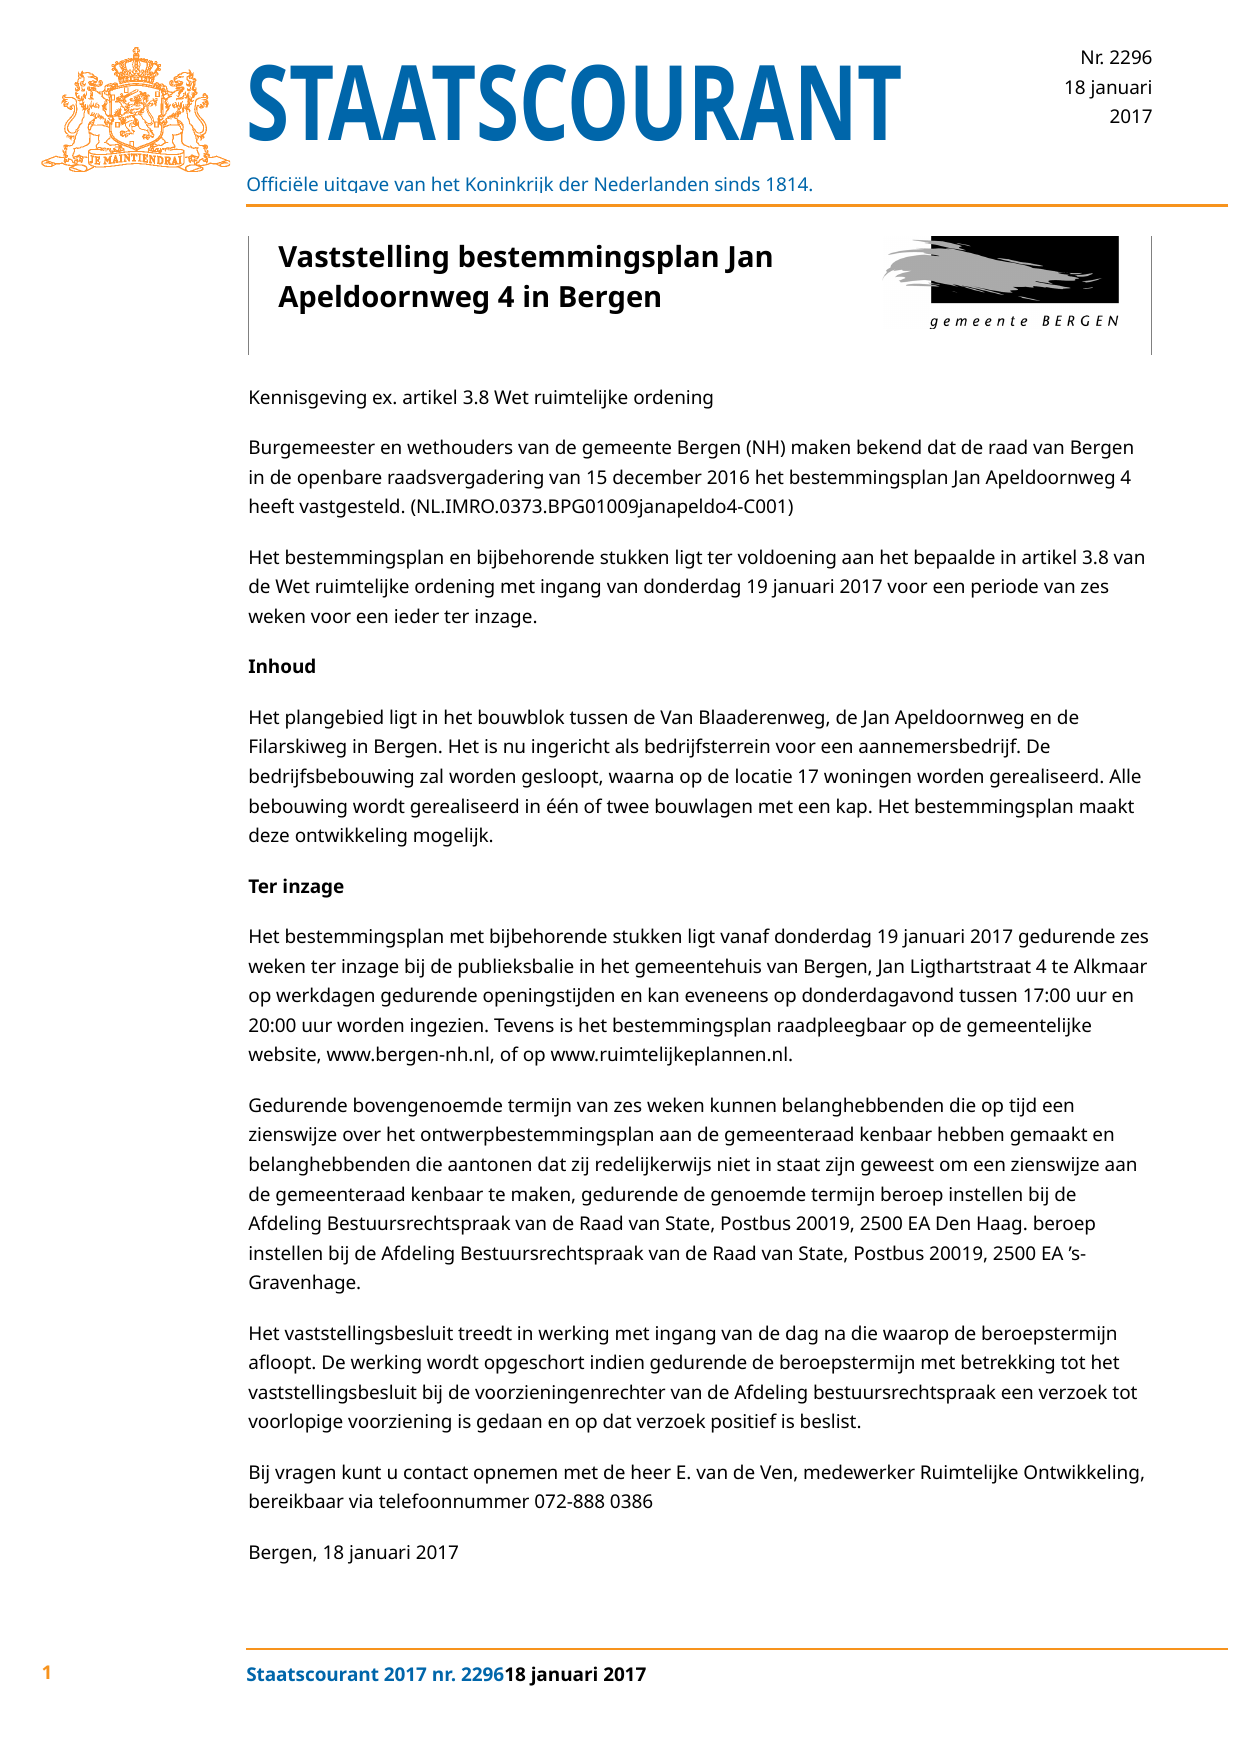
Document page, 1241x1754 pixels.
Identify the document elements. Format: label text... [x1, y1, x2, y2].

picture [41, 47, 231, 172]
text Ter inzage [248, 873, 1152, 899]
text Gedurende bovengenoemde termijn van zes weken kunnen belanghebbenden die op tijd een zienswijze over het ontwerpbestemmingsplan aan de gemeenteraad kenbaar hebben gemaakt en belanghebbenden die aantonen dat zij redelijkerwijs niet in staat zijn geweest om een zienswijze aan de gemeenteraad kenbaar te maken, gedurende de genoemde termijn beroep instellen bij de Afdeling Bestuursrechtspraak van de Raad van State, Postbus 20019, 2500 EA Den Haag. beroep instellen bij de Afdeling Bestuursrechtspraak van de Raad van State, Postbus 20019, 2500 EA ’s-Gravenhage. [248, 1092, 1152, 1295]
text Het bestemmingsplan met bijbehorende stukken ligt vanaf donderdag 19 januari 2017 gedurende zes weken ter inzage bij de publieksbalie in het gemeentehuis van Bergen, Jan Ligthartstraat 4 te Alkmaar op werkdagen gedurende openingstijden en kan eveneens op donderdagavond tussen 17:00 uur en 20:00 uur worden ingezien. Tevens is het bestemmingsplan raadpleegbaar op de gemeentelijke website, www.bergen-nh.nl, of op www.ruimtelijkeplannen.nl. [248, 923, 1152, 1067]
table_header Vaststelling bestemmingsplan Jan Apeldoornweg 4 in Bergen [249, 236, 850, 355]
text Bij vragen kunt u contact opnemen met de heer E. van de Ven, medewerker Ruimtelijke Ontwikkeling, bereikbaar via telefoonnummer 072-888 0386 [248, 1459, 1152, 1514]
text Het bestemmingsplan en bijbehorende stukken ligt ter voldoening aan het bepaalde in artikel 3.8 van de Wet ruimtelijke ordening met ingang van donderdag 19 januari 2017 voor een periode van zes weken voor een ieder ter inzage. [248, 544, 1152, 629]
table_header [850, 236, 1151, 355]
picture [882, 236, 1119, 329]
text Inhoud [248, 654, 1152, 679]
text Kennisgeving ex. artikel 3.8 Wet ruimtelijke ordening [248, 384, 1152, 410]
text Het vaststellingsbesluit treedt in werking met ingang van de dag na die waarop de beroepstermijn afloopt. De werking wordt opgeschort indien gedurende de beroepstermijn met betrekking tot het vaststellingsbesluit bij de voorzieningenrechter van de Afdeling bestuursrechtspraak een verzoek tot voorlopige voorziening is gedaan en op dat verzoek positief is beslist. [248, 1320, 1152, 1434]
text Bergen, 18 januari 2017 [248, 1539, 1152, 1565]
text Het plangebied ligt in het bouwblok tussen de Van Blaaderenweg, de Jan Apeldoornweg en de Filarskiweg in Bergen. Het is nu ingericht als bedrijfsterrein voor een aannemersbedrijf. De bedrijfsbebouwing zal worden gesloopt, waarna op de locatie 17 woningen worden gerealiseerd. Alle bebouwing wordt gerealiseerd in één of twee bouwlagen met een kap. Het bestemmingsplan maakt deze ontwikkeling mogelijk. [248, 704, 1152, 848]
text Burgemeester en wethouders van de gemeente Bergen (NH) maken bekend dat de raad van Bergen in de openbare raadsvergadering van 15 december 2016 het bestemmingsplan Jan Apeldoornweg 4 heeft vastgesteld. (NL.IMRO.0373.BPG01009janapeldo4-C001) [248, 434, 1152, 519]
